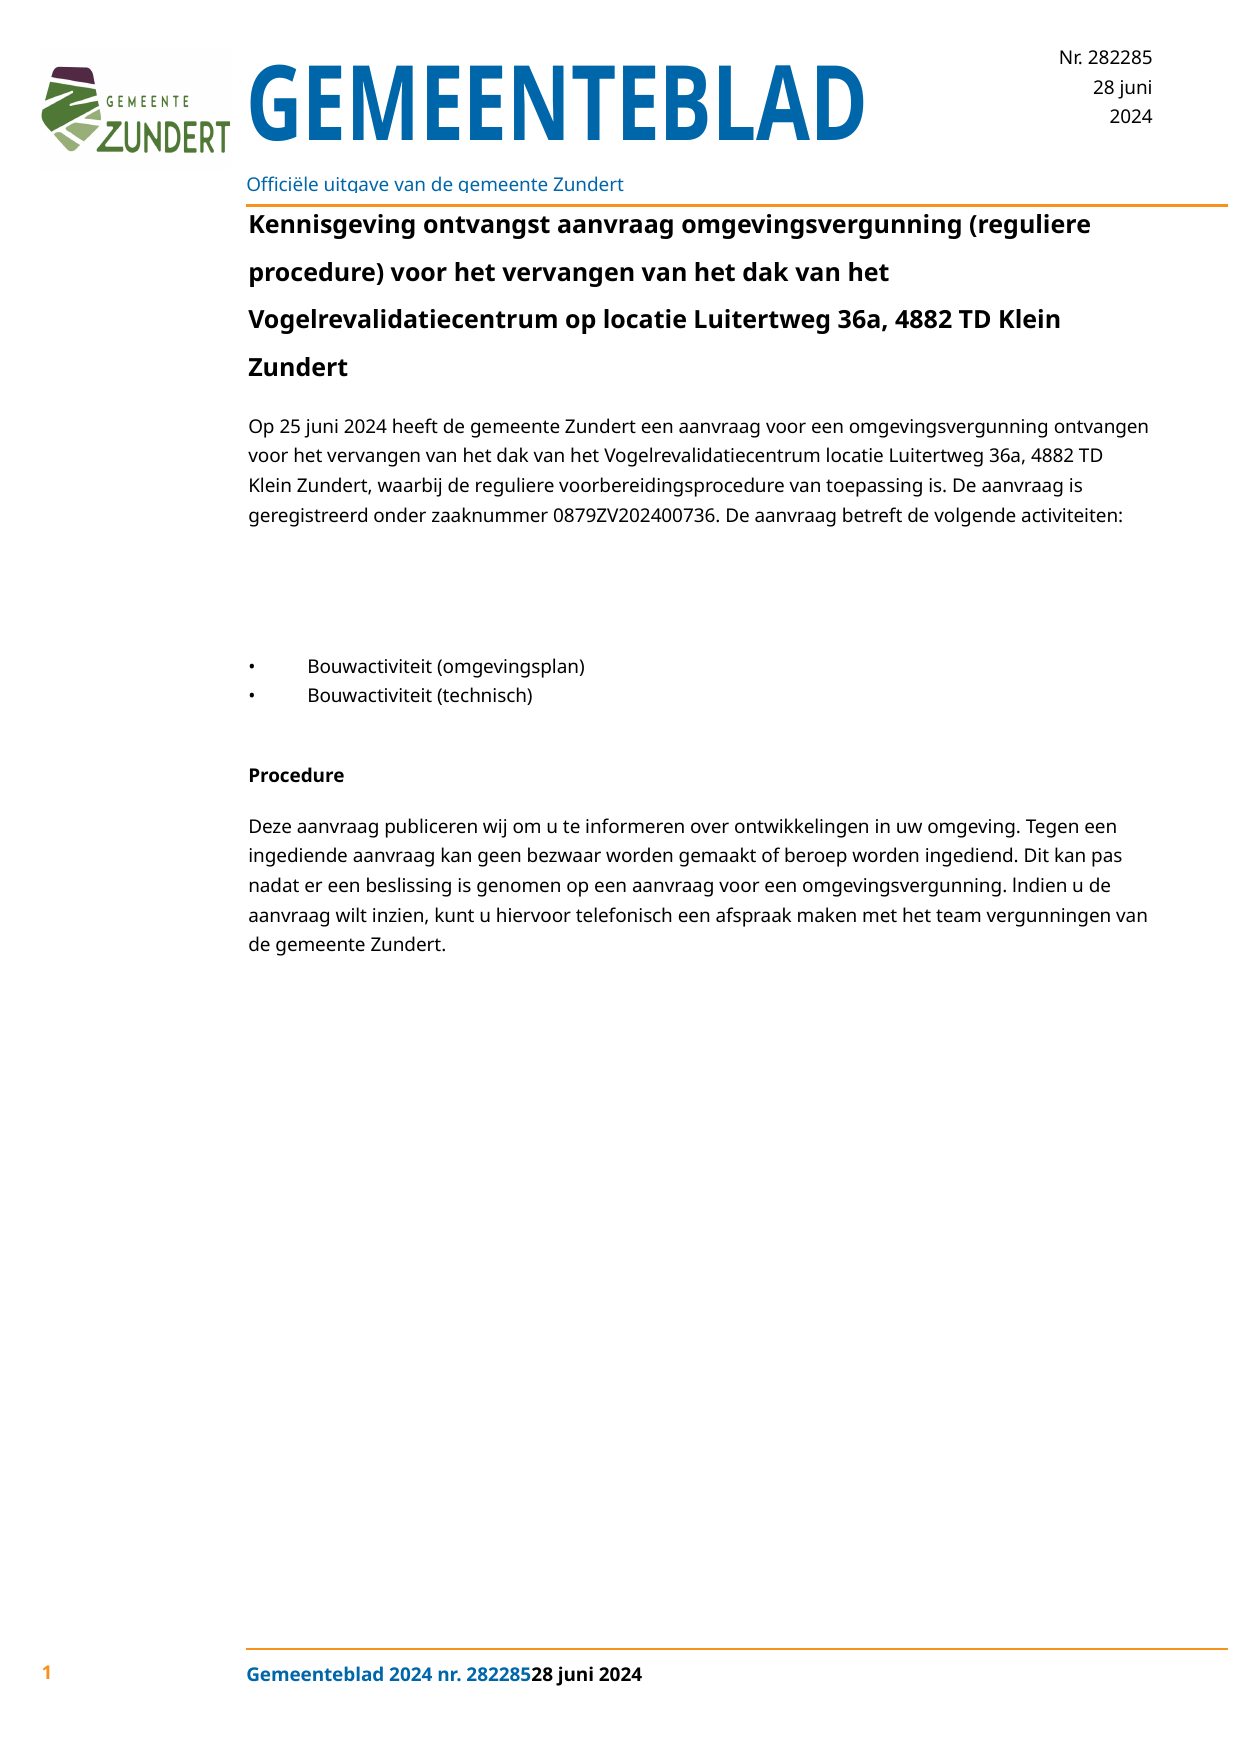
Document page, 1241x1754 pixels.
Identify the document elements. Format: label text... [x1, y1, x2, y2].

text Kennisgeving ontvangst aanvraag omgevingsvergunning (reguliere procedure) voor het vervangen van het dak van het Vogelrevalidatiecentrum op locatie Luitertweg 36a, 4882 TD Klein Zundert [248, 207, 1152, 384]
list Bouwactiviteit (omgevingsplan) [248, 653, 1152, 679]
list Bouwactiviteit (technisch) [248, 683, 1152, 708]
text Procedure [248, 763, 1152, 788]
text Deze aanvraag publiceren wij om u te informeren over ontwikkelingen in uw omgeving. Tegen een ingediende aanvraag kan geen bezwaar worden gemaakt of beroep worden ingediend. Dit kan pas nadat er een beslissing is genomen op een aanvraag voor een omgevingsvergunning. lndien u de aanvraag wilt inzien, kunt u hiervoor telefonisch een afspraak maken met het team vergunningen van de gemeente Zundert. [248, 813, 1152, 957]
picture [41, 47, 231, 172]
text Op 25 juni 2024 heeft de gemeente Zundert een aanvraag voor een omgevingsvergunning ontvangen voor het vervangen van het dak van het Vogelrevalidatiecentrum locatie Luitertweg 36a, 4882 TD Klein Zundert, waarbij de reguliere voorbereidingsprocedure van toepassing is. De aanvraag is geregistreerd onder zaaknummer 0879ZV202400736. De aanvraag betreft de volgende activiteiten: [248, 413, 1152, 528]
